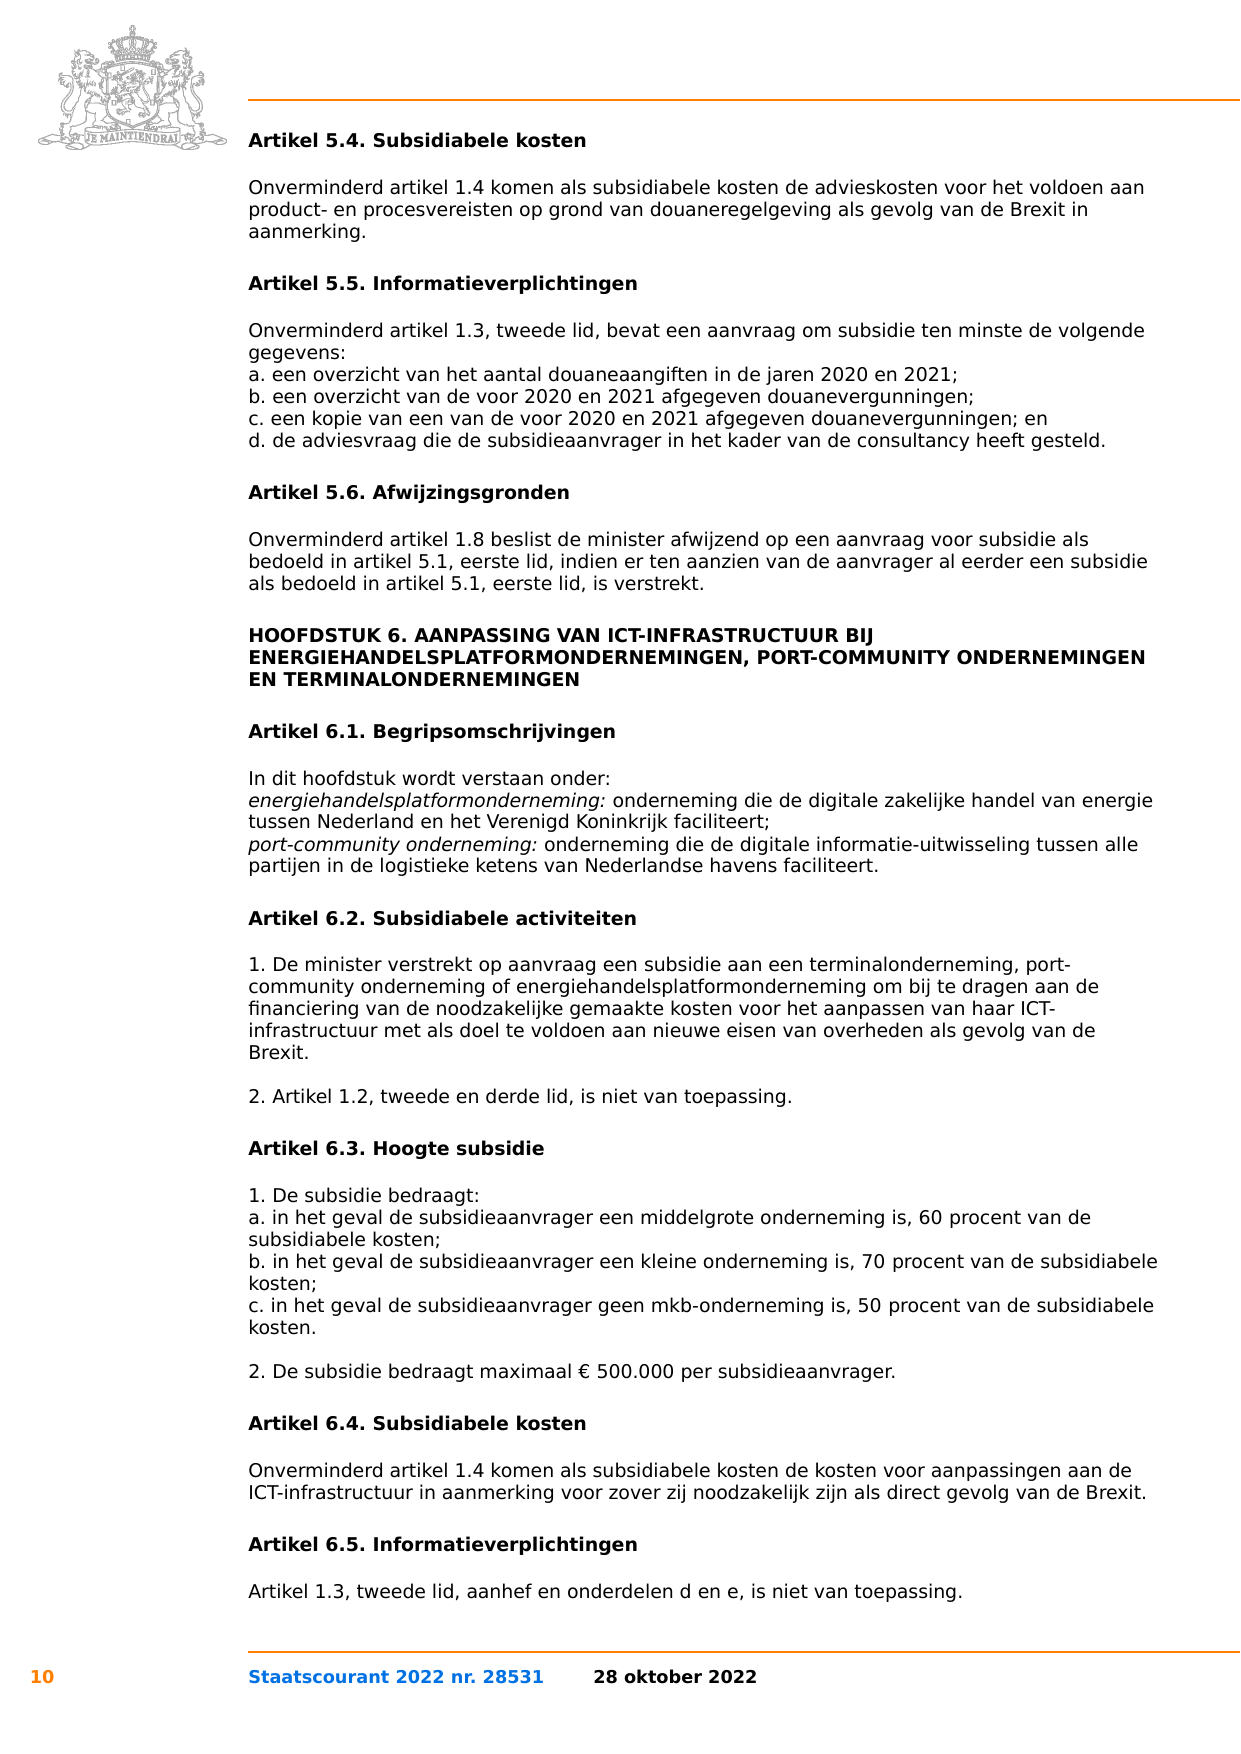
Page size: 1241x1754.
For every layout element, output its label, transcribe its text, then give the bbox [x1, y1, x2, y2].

text a. in het geval de subsidieaanvrager een middelgrote onderneming is, 60 procent van de subsidiabele kosten; [248, 1207, 1163, 1251]
text 2. Artikel 1.2, tweede en derde lid, is niet van toepassing. [248, 1086, 1163, 1108]
picture [38, 25, 227, 150]
text c. in het geval de subsidieaanvrager geen mkb-onderneming is, 50 procent van de subsidiabele kosten. [248, 1295, 1163, 1339]
text Onverminderd artikel 1.4 komen als subsidiabele kosten de kosten voor aanpassingen aan de ICT-infrastructuur in aanmerking voor zover zij noodzakelijk zijn als direct gevolg van de Brexit. [248, 1460, 1163, 1504]
subtitle Artikel 5.5. Informatieverplichtingen [248, 273, 1163, 295]
text d. de adviesvraag die de subsidieaanvrager in het kader van de consultancy heeft gesteld. [248, 430, 1163, 452]
text c. een kopie van een van de voor 2020 en 2021 afgegeven douanevergunningen; en [248, 408, 1163, 430]
subtitle Artikel 6.4. Subsidiabele kosten [248, 1413, 1163, 1435]
text 2. De subsidie bedraagt maximaal € 500.000 per subsidieaanvrager. [248, 1361, 1163, 1383]
text b. een overzicht van de voor 2020 en 2021 afgegeven douanevergunningen; [248, 386, 1163, 408]
subtitle Artikel 6.3. Hoogte subsidie [248, 1138, 1163, 1160]
text energiehandelsplatformonderneming: onderneming die de digitale zakelijke handel van energie tussen Nederland en het Verenigd Koninkrijk faciliteert; [248, 789, 1163, 833]
text Onverminderd artikel 1.4 komen als subsidiabele kosten de advieskosten voor het voldoen aan product- en procesvereisten op grond van douaneregelgeving als gevolg van de Brexit in aanmerking. [248, 177, 1163, 243]
text b. in het geval de subsidieaanvrager een kleine onderneming is, 70 procent van de subsidiabele kosten; [248, 1251, 1163, 1295]
text Onverminderd artikel 1.8 beslist de minister afwijzend op een aanvraag voor subsidie als bedoeld in artikel 5.1, eerste lid, indien er ten aanzien van de aanvrager al eerder een subsidie als bedoeld in artikel 5.1, eerste lid, is verstrekt. [248, 529, 1163, 594]
subtitle Artikel 5.6. Afwijzingsgronden [248, 482, 1163, 504]
subtitle Artikel 6.5. Informatieverplichtingen [248, 1534, 1163, 1556]
subtitle HOOFDSTUK 6. AANPASSING VAN ICT-INFRASTRUCTUUR BIJ ENERGIEHANDELSPLATFORMONDERNEMINGEN, PORT-COMMUNITY ONDERNEMINGEN EN TERMINALONDERNEMINGEN [248, 624, 1163, 691]
subtitle Artikel 6.1. Begripsomschrijvingen [248, 721, 1163, 742]
text 1. De minister verstrekt op aanvraag een subsidie aan een terminalonderneming, port-community onderneming of energiehandelsplatformonderneming om bij te dragen aan de financiering van de noodzakelijke gemaakte kosten voor het aanpassen van haar ICT-infrastructuur met als doel te voldoen aan nieuwe eisen van overheden als gevolg van de Brexit. [248, 954, 1163, 1064]
text Artikel 1.3, tweede lid, aanhef en onderdelen d en e, is niet van toepassing. [248, 1581, 1163, 1603]
text port-community onderneming: onderneming die de digitale informatie-uitwisseling tussen alle partijen in de logistieke ketens van Nederlandse havens faciliteert. [248, 833, 1163, 877]
text Onverminderd artikel 1.3, tweede lid, bevat een aanvraag om subsidie ten minste de volgende gegevens: [248, 320, 1163, 364]
text 1. De subsidie bedraagt: [248, 1185, 1163, 1207]
subtitle Artikel 5.4. Subsidiabele kosten [248, 130, 1163, 152]
subtitle Artikel 6.2. Subsidiabele activiteiten [248, 907, 1163, 929]
text a. een overzicht van het aantal douaneaangiften in de jaren 2020 en 2021; [248, 364, 1163, 386]
text In dit hoofdstuk wordt verstaan onder: [248, 767, 1163, 789]
